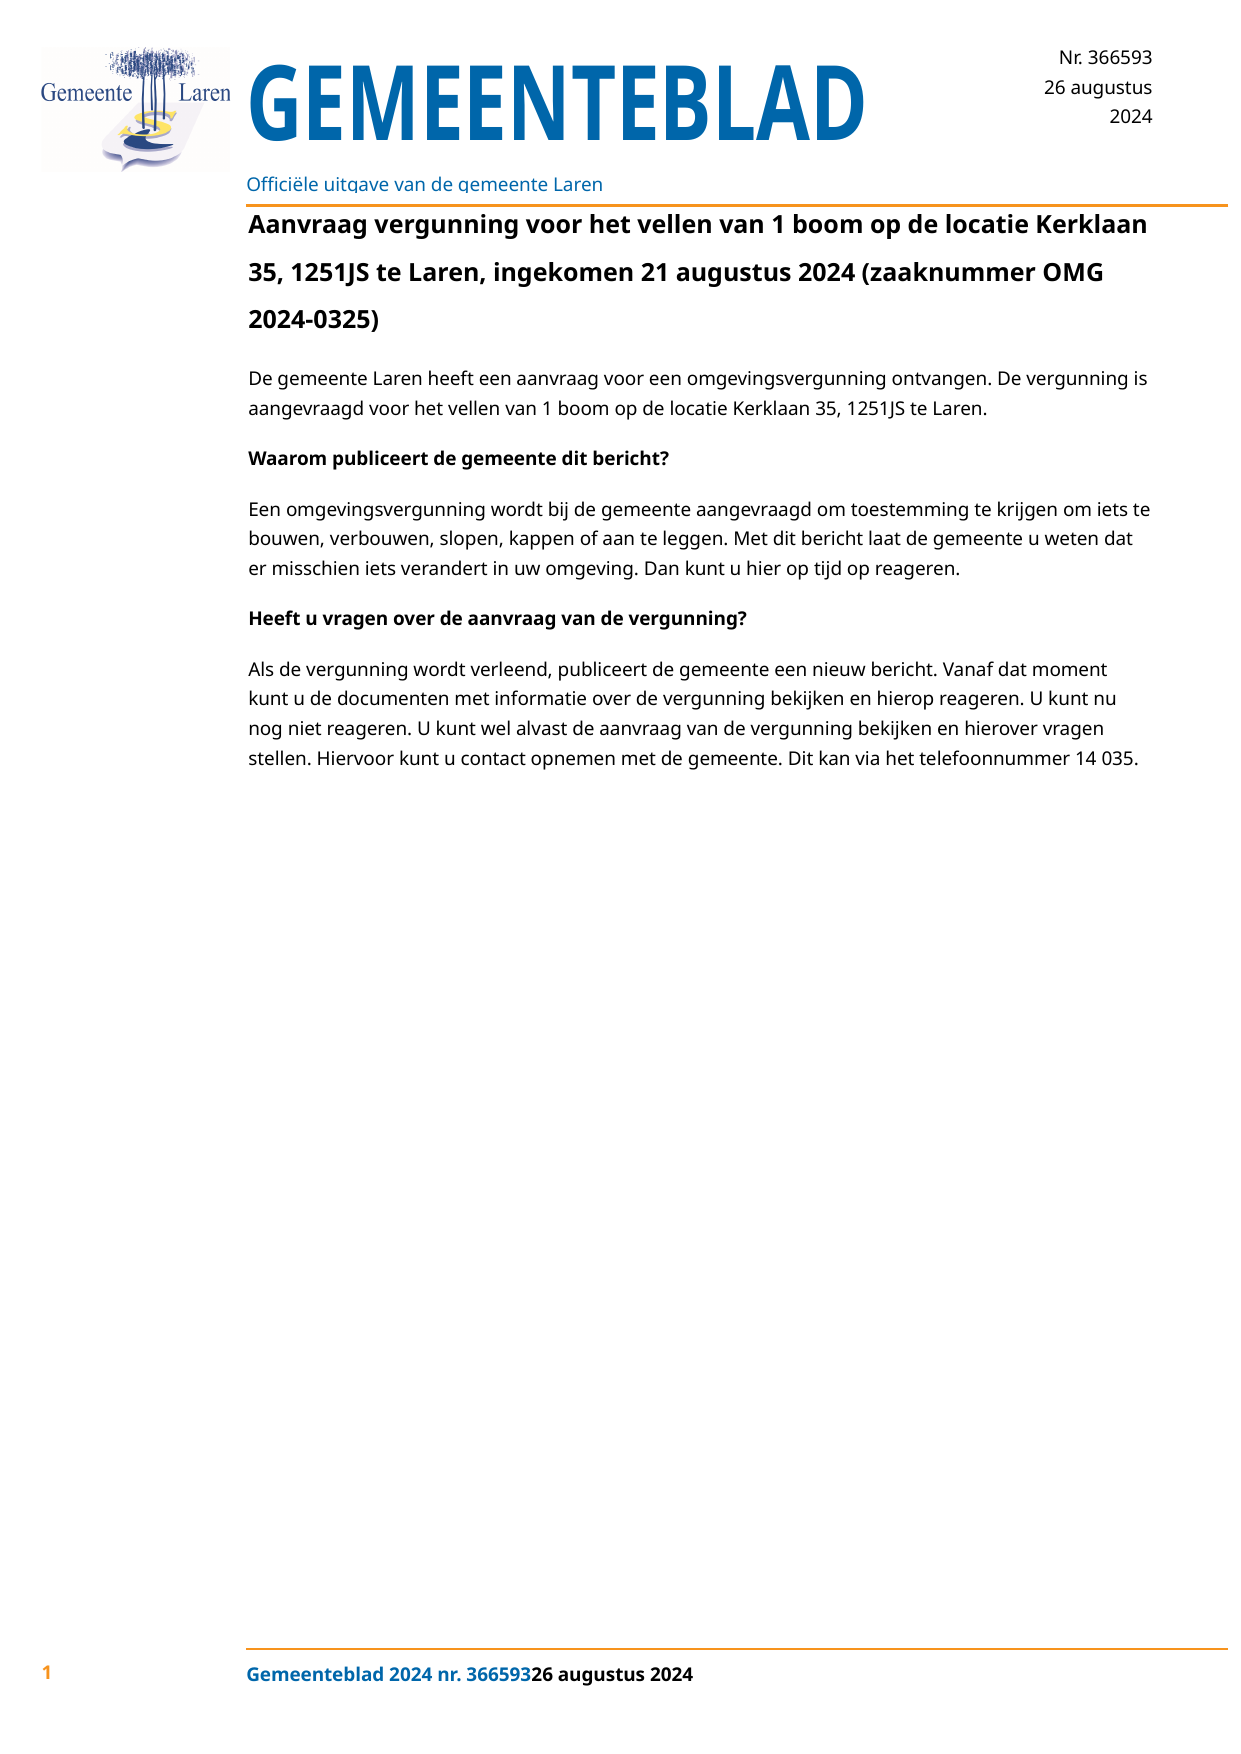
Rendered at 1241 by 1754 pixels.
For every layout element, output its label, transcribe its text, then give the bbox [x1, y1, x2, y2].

text Als de vergunning wordt verleend, publiceert de gemeente een nieuw bericht. Vanaf dat moment kunt u de documenten met informatie over de vergunning bekijken en hierop reageren. U kunt nu nog niet reageren. U kunt wel alvast de aanvraag van de vergunning bekijken en hierover vragen stellen. Hiervoor kunt u contact opnemen met de gemeente. Dit kan via het telefoonnummer 14 035. [248, 656, 1152, 770]
text Heeft u vragen over de aanvraag van de vergunning? [248, 606, 1152, 631]
text De gemeente Laren heeft een aanvraag voor een omgevingsvergunning ontvangen. De vergunning is aangevraagd voor het vellen van 1 boom op de locatie Kerklaan 35, 1251JS te Laren. [248, 366, 1152, 421]
picture [41, 47, 231, 172]
text Aanvraag vergunning voor het vellen van 1 boom op de locatie Kerklaan 35, 1251JS te Laren, ingekomen 21 augustus 2024 (zaaknummer OMG 2024-0325) [248, 207, 1152, 336]
text Een omgevingsvergunning wordt bij de gemeente aangevraagd om toestemming te krijgen om iets te bouwen, verbouwen, slopen, kappen of aan te leggen. Met dit bericht laat de gemeente u weten dat er misschien iets verandert in uw omgeving. Dan kunt u hier op tijd op reageren. [248, 496, 1152, 581]
text Waarom publiceert de gemeente dit bericht? [248, 446, 1152, 471]
